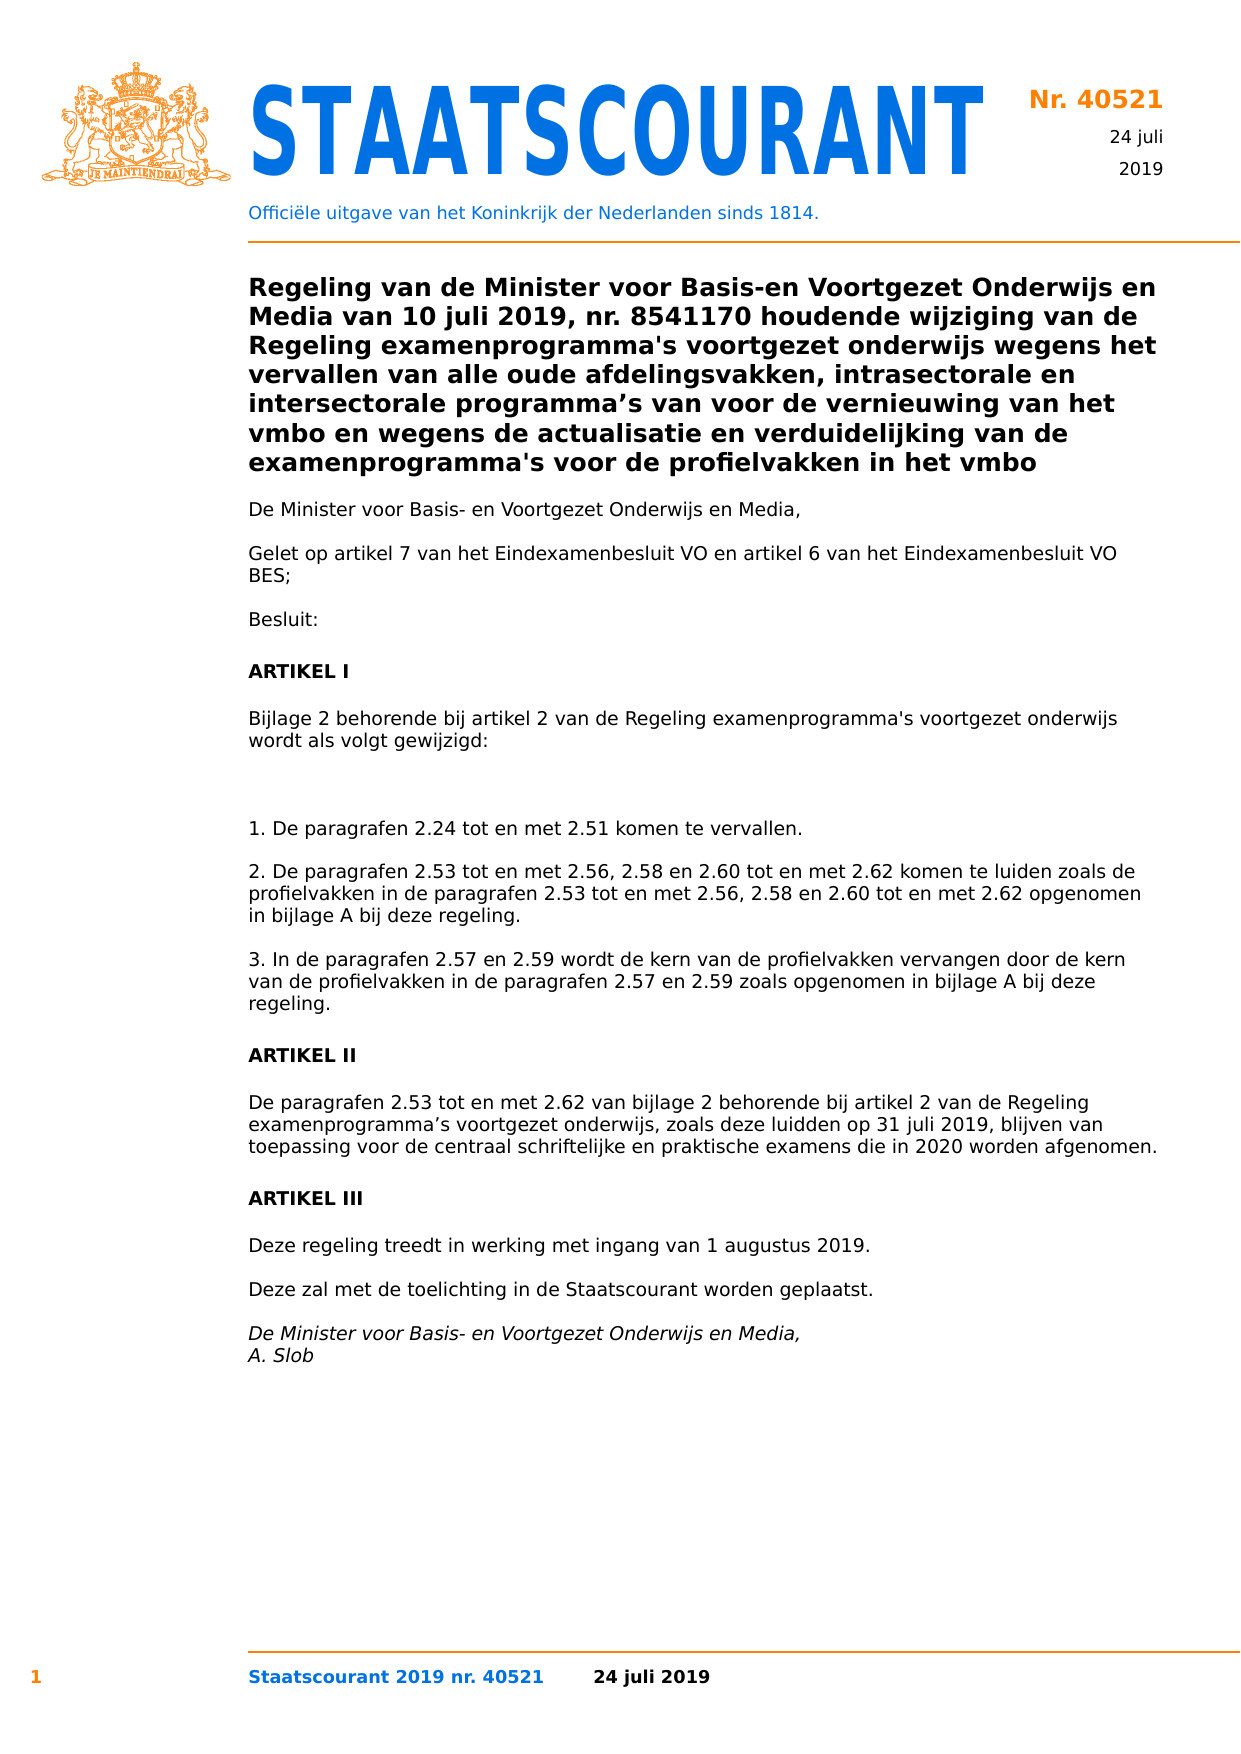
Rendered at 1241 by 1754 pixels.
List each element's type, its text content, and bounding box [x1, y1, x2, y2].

text 2. De paragrafen 2.53 tot en met 2.56, 2.58 en 2.60 tot en met 2.62 komen te luiden zoals de profielvakken in de paragrafen 2.53 tot en met 2.56, 2.58 en 2.60 tot en met 2.62 opgenomen in bijlage A bij deze regeling. [248, 861, 1163, 927]
text Gelet op artikel 7 van het Eindexamenbesluit VO en artikel 6 van het Eindexamenbesluit VO BES; [248, 543, 1163, 587]
text 1. De paragrafen 2.24 tot en met 2.51 komen te vervallen. [248, 817, 1163, 839]
text De Minister voor Basis- en Voortgezet Onderwijs en Media, A. Slob [248, 1323, 1163, 1367]
text Bijlage 2 behorende bij artikel 2 van de Regeling examenprogramma's voortgezet onderwijs wordt als volgt gewijzigd: [248, 708, 1163, 752]
table_cell 24 juli [998, 121, 1240, 153]
table_header STAATSCOURANT [248, 62, 998, 203]
table_cell Officiële uitgave van het Koninkrijk der Nederlanden sinds 1814. [248, 203, 1240, 241]
text De Minister voor Basis- en Voortgezet Onderwijs en Media, [248, 499, 1163, 521]
text Deze regeling treedt in werking met ingang van 1 augustus 2019. [248, 1235, 1163, 1257]
table_header Nr. 40521 [998, 62, 1240, 121]
picture [41, 62, 231, 186]
subtitle Regeling van de Minister voor Basis-en Voortgezet Onderwijs en Media van 10 juli 2019, nr. 8541170 houdende wijziging van de Regeling examenprogramma's voortgezet onderwijs wegens het vervallen van alle oude afdelingsvakken, intrasectorale en intersectorale programma’s van voor de vernieuwing van het vmbo en wegens de actualisatie en verduidelijking van de examenprogramma's voor de profielvakken in het vmbo [248, 273, 1163, 477]
text Deze zal met de toelichting in de Staatscourant worden geplaatst. [248, 1279, 1163, 1301]
subtitle ARTIKEL II [248, 1045, 1163, 1067]
subtitle ARTIKEL III [248, 1188, 1163, 1210]
table_cell 2019 [998, 153, 1240, 203]
text 3. In de paragrafen 2.57 en 2.59 wordt de kern van de profielvakken vervangen door de kern van de profielvakken in de paragrafen 2.57 en 2.59 zoals opgenomen in bijlage A bij deze regeling. [248, 949, 1163, 1015]
subtitle ARTIKEL I [248, 661, 1163, 683]
text Besluit: [248, 609, 1163, 631]
table_header [25, 62, 248, 241]
text De paragrafen 2.53 tot en met 2.62 van bijlage 2 behorende bij artikel 2 van de Regeling examenprogramma’s voortgezet onderwijs, zoals deze luidden op 31 juli 2019, blijven van toepassing voor de centraal schriftelijke en praktische examens die in 2020 worden afgenomen. [248, 1092, 1163, 1158]
